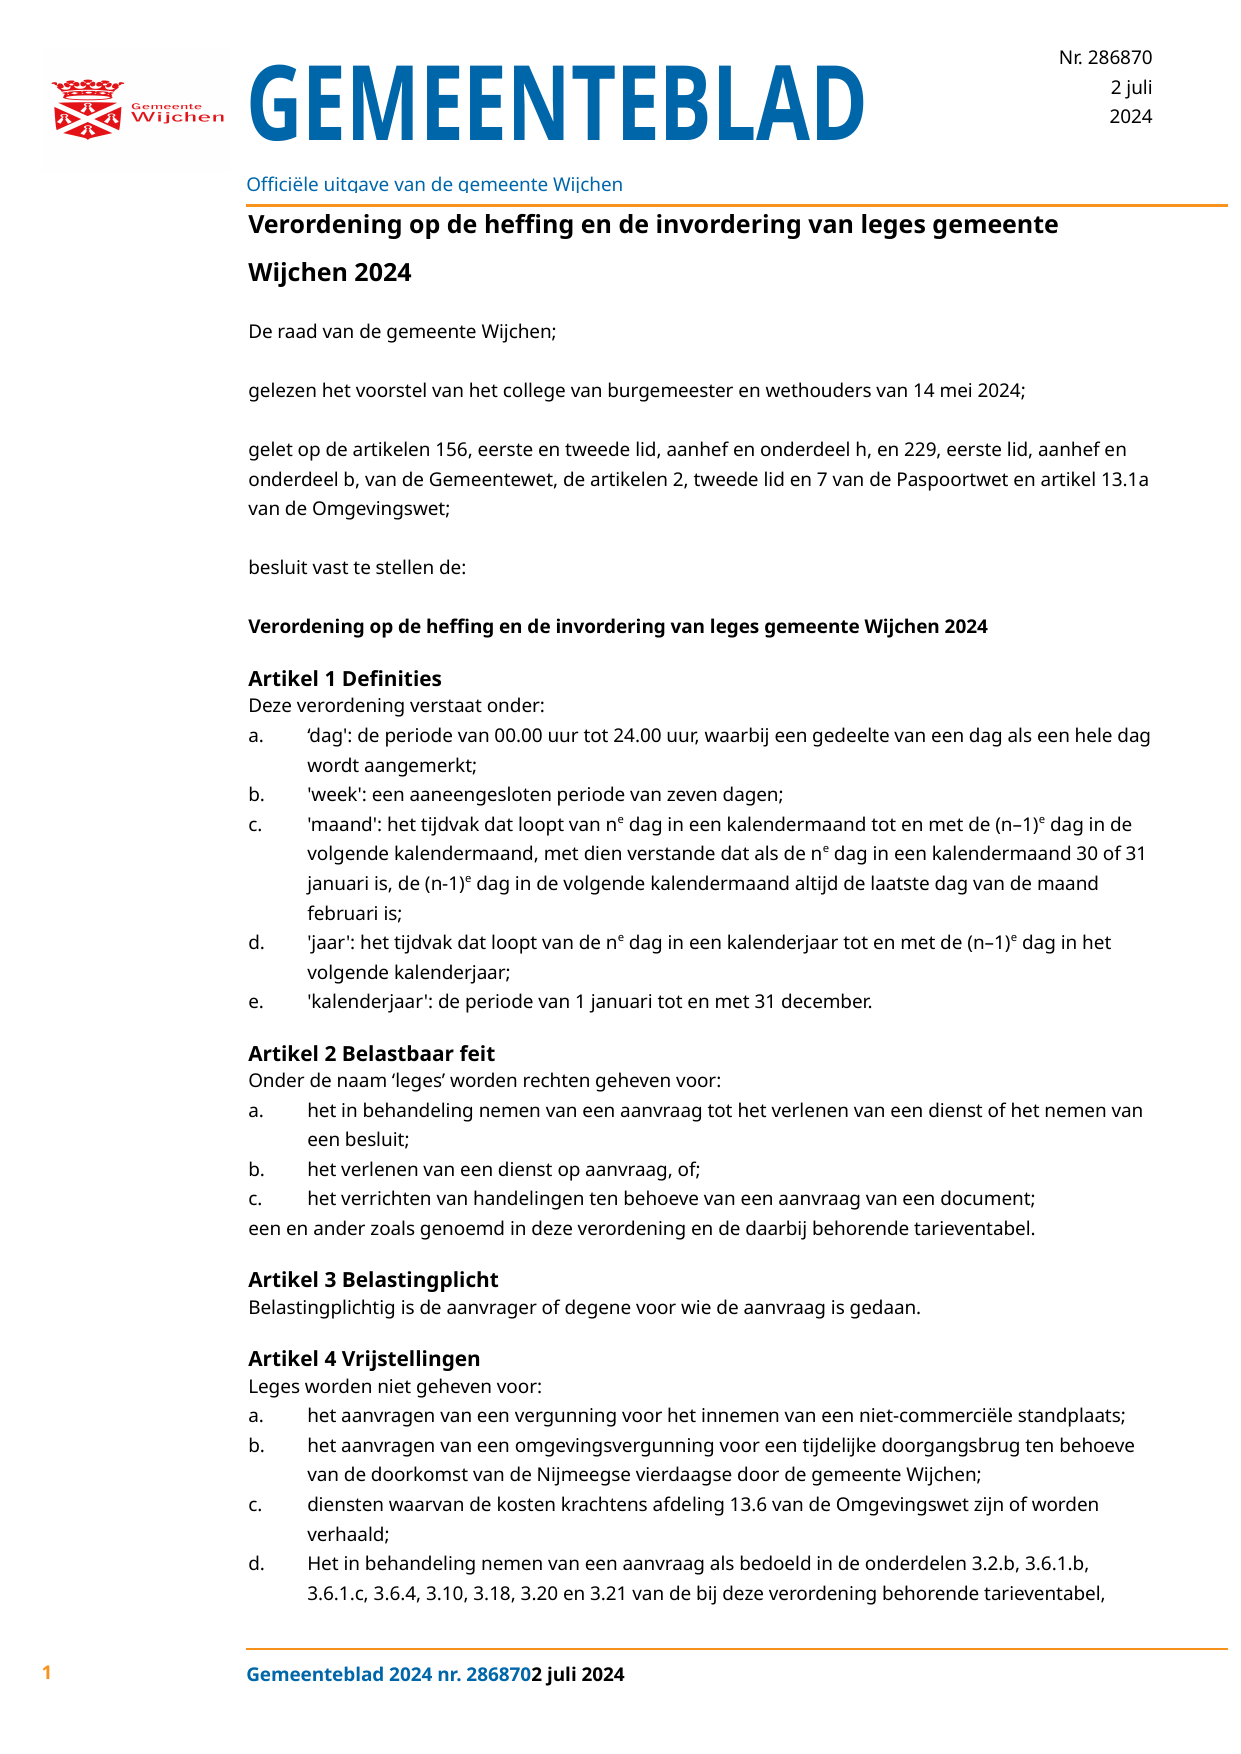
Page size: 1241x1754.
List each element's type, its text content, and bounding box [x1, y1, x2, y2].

text gelezen het voorstel van het college van burgemeester en wethouders van 14 mei 2024; [248, 377, 1152, 403]
list ‘dag': de periode van 00.00 uur tot 24.00 uur, waarbij een gedeelte van een dag als een hele dag wordt aangemerkt; [248, 722, 1152, 777]
list diensten waarvan de kosten krachtens afdeling 13.6 van de Omgevingswet zijn of worden verhaald; [248, 1491, 1152, 1547]
text Leges worden niet geheven voor: [248, 1373, 1152, 1399]
text een en ander zoals genoemd in deze verordening en de daarbij behorende tarieventabel. [248, 1215, 1152, 1241]
list het aanvragen van een vergunning voor het innemen van een niet-commerciële standplaats; [248, 1402, 1152, 1428]
text Artikel 4 Vrijstellingen [248, 1344, 1152, 1373]
text De raad van de gemeente Wijchen; [248, 318, 1152, 344]
list het in behandeling nemen van een aanvraag tot het verlenen van een dienst of het nemen van een besluit; [248, 1097, 1152, 1152]
text gelet op de artikelen 156, eerste en tweede lid, aanhef en onderdeel h, en 229, eerste lid, aanhef en onderdeel b, van de Gemeentewet, de artikelen 2, tweede lid en 7 van de Paspoortwet en artikel 13.1a van de Omgevingswet; [248, 436, 1152, 521]
picture [41, 47, 231, 172]
text Onder de naam ‘leges’ worden rechten geheven voor: [248, 1067, 1152, 1093]
list Het in behandeling nemen van een aanvraag als bedoeld in de onderdelen 3.2.b, 3.6.1.b, 3.6.1.c, 3.6.4, 3.10, 3.18, 3.20 en 3.21 van de bij deze verordening behorende tarieventabel, [248, 1550, 1152, 1606]
text Verordening op de heffing en de invordering van leges gemeente Wijchen 2024 [248, 207, 1152, 288]
list het verrichten van handelingen ten behoeve van een aanvraag van een document; [248, 1186, 1152, 1211]
text Deze verordening verstaat onder: [248, 693, 1152, 718]
text Verordening op de heffing en de invordering van leges gemeente Wijchen 2024 [248, 614, 1152, 639]
list 'kalenderjaar': de periode van 1 januari tot en met 31 december. [248, 988, 1152, 1014]
list het aanvragen van een omgevingsvergunning voor een tijdelijke doorgangsbrug ten behoeve van de doorkomst van de Nijmeegse vierdaagse door de gemeente Wijchen; [248, 1432, 1152, 1487]
list 'maand': het tijdvak dat loopt van ne dag in een kalendermaand tot en met de (n–1)e dag in de volgende kalendermaand, met dien verstande dat als de ne dag in een kalendermaand 30 of 31 januari is, de (n-1)e dag in de volgende kalendermaand altijd de laatste dag van de maand februari is; [248, 811, 1152, 925]
text Artikel 1 Definities [248, 664, 1152, 693]
list 'week': een aaneengesloten periode van zeven dagen; [248, 781, 1152, 807]
text besluit vast te stellen de: [248, 554, 1152, 580]
list 'jaar': het tijdvak dat loopt van de ne dag in een kalenderjaar tot en met de (n–1)e dag in het volgende kalenderjaar; [248, 929, 1152, 984]
text Belastingplichtig is de aanvrager of degene voor wie de aanvraag is gedaan. [248, 1294, 1152, 1320]
text Artikel 3 Belastingplicht [248, 1266, 1152, 1294]
text Artikel 2 Belastbaar feit [248, 1039, 1152, 1067]
list het verlenen van een dienst op aanvraag, of; [248, 1156, 1152, 1182]
